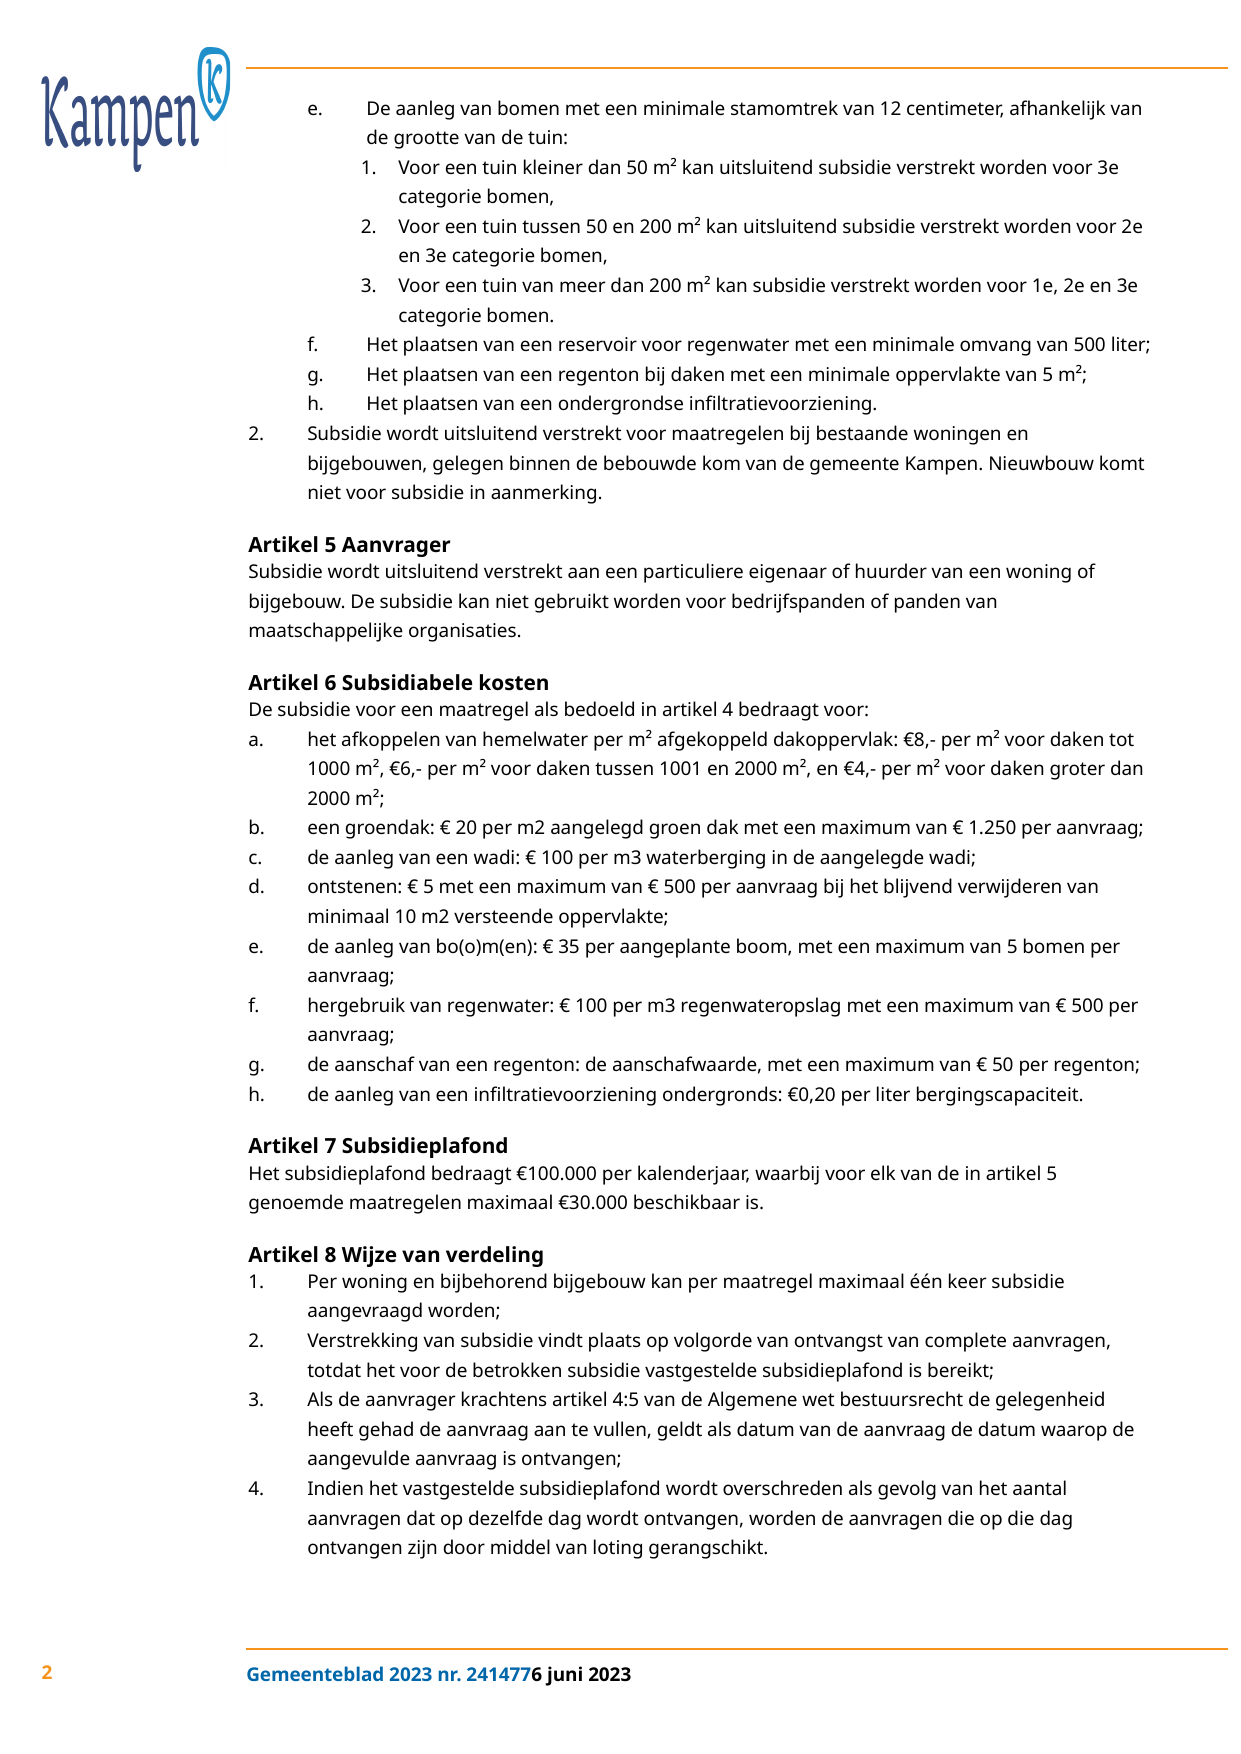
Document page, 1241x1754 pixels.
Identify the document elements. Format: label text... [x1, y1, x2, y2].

list Voor een tuin tussen 50 en 200 m² kan uitsluitend subsidie verstrekt worden voor 2e en 3e categorie bomen, [361, 213, 1152, 268]
list de aanschaf van een regenton: de aanschafwaarde, met een maximum van € 50 per regenton; [248, 1051, 1152, 1077]
list De aanleg van bomen met een minimale stamomtrek van 12 centimeter, afhankelijk van de grootte van de tuin: [307, 95, 1152, 150]
text Artikel 6 Subsidiabele kosten [248, 668, 1152, 696]
text Het subsidieplafond bedraagt €100.000 per kalenderjaar, waarbij voor elk van de in artikel 5 genoemde maatregelen maximaal €30.000 beschikbaar is. [248, 1160, 1152, 1215]
text Artikel 8 Wijze van verdeling [248, 1240, 1152, 1268]
list de aanleg van bo(o)m(en): € 35 per aangeplante boom, met een maximum van 5 bomen per aanvraag; [248, 933, 1152, 988]
text Subsidie wordt uitsluitend verstrekt aan een particuliere eigenaar of huurder van een woning of bijgebouw. De subsidie kan niet gebruikt worden voor bedrijfspanden of panden van maatschappelijke organisaties. [248, 558, 1152, 643]
list het afkoppelen van hemelwater per m² afgekoppeld dakoppervlak: €8,- per m² voor daken tot 1000 m², €6,- per m² voor daken tussen 1001 en 2000 m², en €4,- per m² voor daken groter dan 2000 m²; [248, 726, 1152, 811]
list Verstrekking van subsidie vindt plaats op volgorde van ontvangst van complete aanvragen, totdat het voor de betrokken subsidie vastgestelde subsidieplafond is bereikt; [248, 1327, 1152, 1383]
list Indien het vastgestelde subsidieplafond wordt overschreden als gevolg van het aantal aanvragen dat op dezelfde dag wordt ontvangen, worden de aanvragen die op die dag ontvangen zijn door middel van loting gerangschikt. [248, 1475, 1152, 1560]
list Het plaatsen van een regenton bij daken met een minimale oppervlakte van 5 m²; [307, 361, 1152, 387]
text Artikel 7 Subsidieplafond [248, 1131, 1152, 1160]
list Het plaatsen van een reservoir voor regenwater met een minimale omvang van 500 liter; [307, 331, 1152, 357]
list Het plaatsen van een ondergrondse infiltratievoorziening. [307, 391, 1152, 416]
list Voor een tuin kleiner dan 50 m² kan uitsluitend subsidie verstrekt worden voor 3e categorie bomen, [361, 154, 1152, 209]
list Subsidie wordt uitsluitend verstrekt voor maatregelen bij bestaande woningen en bijgebouwen, gelegen binnen de bebouwde kom van de gemeente Kampen. Nieuwbouw komt niet voor subsidie in aanmerking. [248, 420, 1152, 505]
text Artikel 5 Aanvrager [248, 530, 1152, 558]
list de aanleg van een infiltratievoorziening ondergronds: €0,20 per liter bergingscapaciteit. [248, 1081, 1152, 1107]
list de aanleg van een wadi: € 100 per m3 waterberging in de aangelegde wadi; [248, 844, 1152, 870]
text De subsidie voor een maatregel als bedoeld in artikel 4 bedraagt voor: [248, 696, 1152, 722]
picture [41, 47, 231, 172]
list ontstenen: € 5 met een maximum van € 500 per aanvraag bij het blijvend verwijderen van minimaal 10 m2 versteende oppervlakte; [248, 874, 1152, 929]
list Per woning en bijbehorend bijgebouw kan per maatregel maximaal één keer subsidie aangevraagd worden; [248, 1268, 1152, 1323]
list Als de aanvrager krachtens artikel 4:5 van de Algemene wet bestuursrecht de gelegenheid heeft gehad de aanvraag aan te vullen, geldt als datum van de aanvraag de datum waarop de aangevulde aanvraag is ontvangen; [248, 1386, 1152, 1471]
list een groendak: € 20 per m2 aangelegd groen dak met een maximum van € 1.250 per aanvraag; [248, 814, 1152, 840]
list Voor een tuin van meer dan 200 m² kan subsidie verstrekt worden voor 1e, 2e en 3e categorie bomen. [361, 272, 1152, 328]
list hergebruik van regenwater: € 100 per m3 regenwateropslag met een maximum van € 500 per aanvraag; [248, 992, 1152, 1047]
